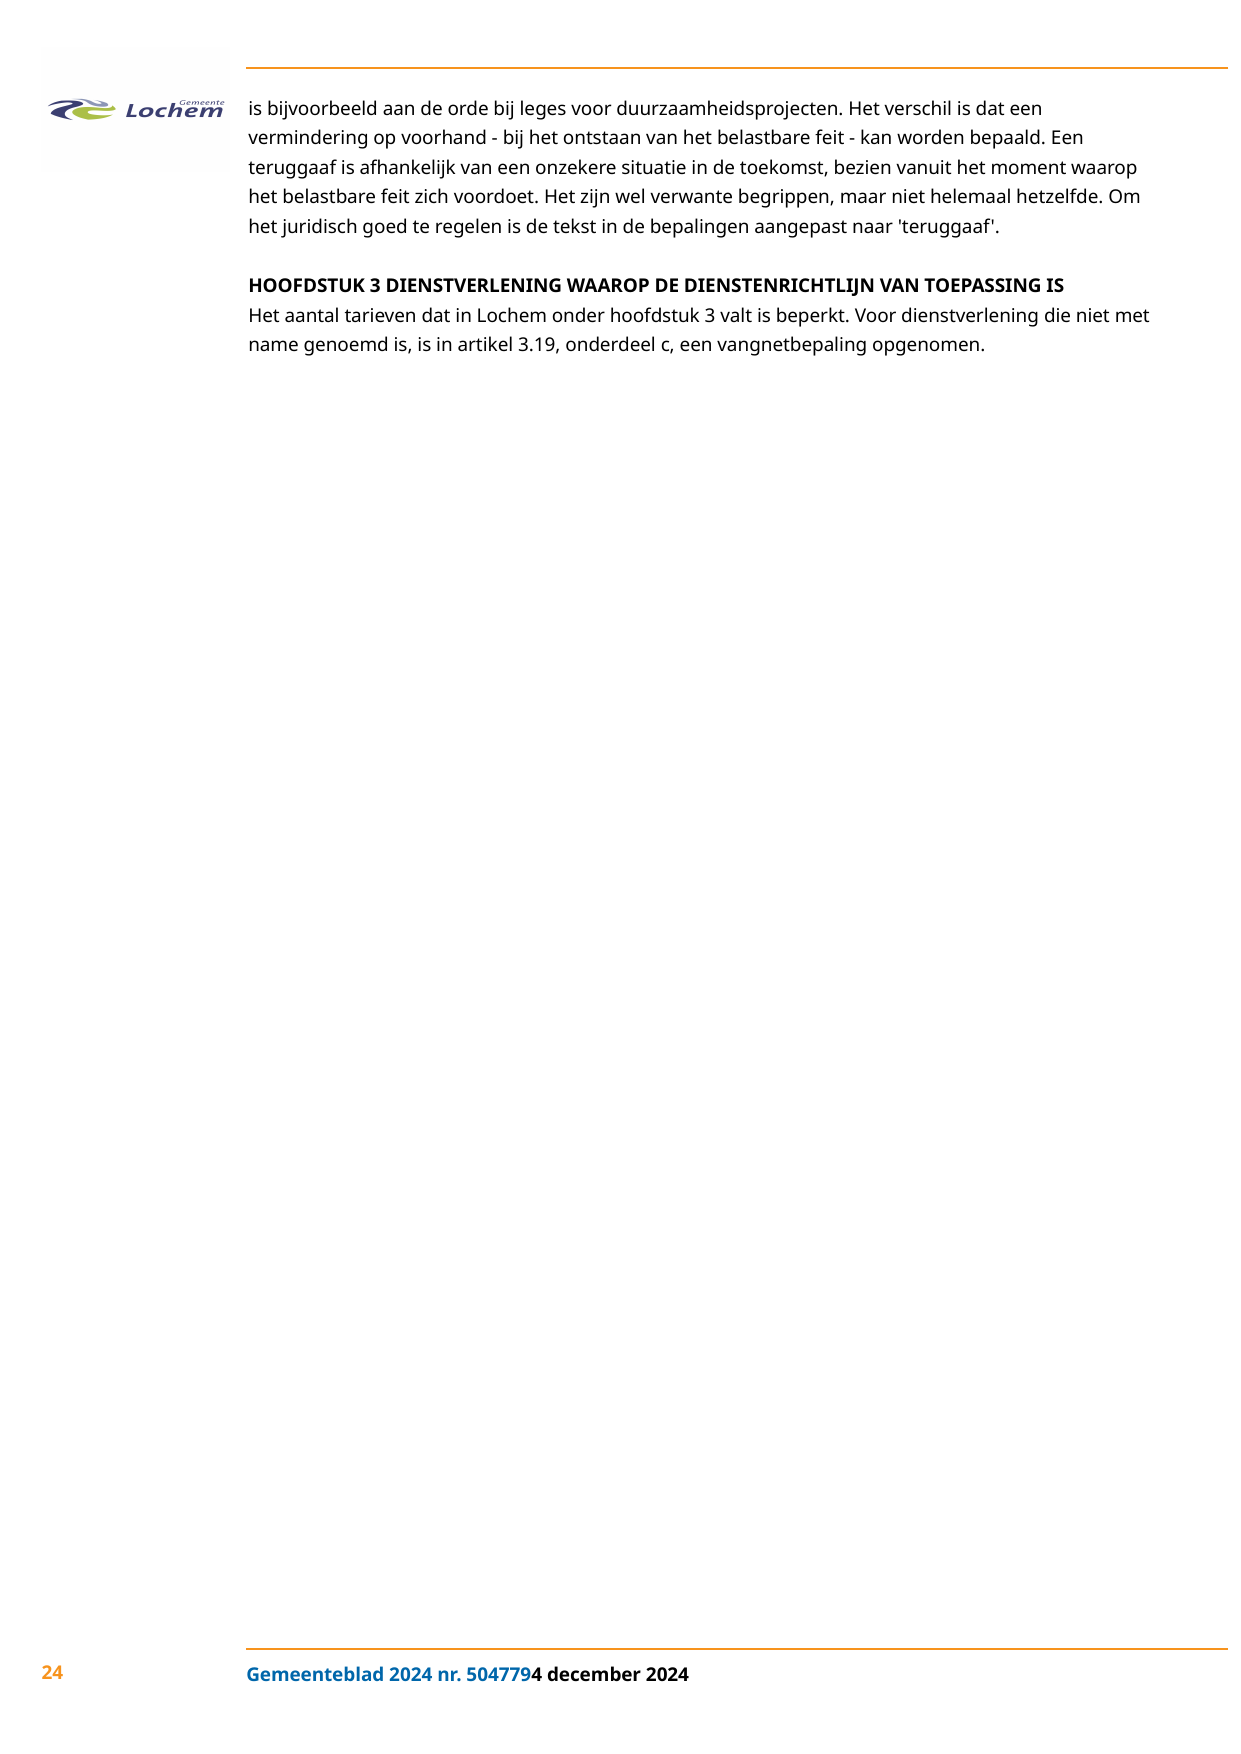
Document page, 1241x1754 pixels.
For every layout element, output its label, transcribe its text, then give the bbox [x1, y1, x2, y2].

text HOOFDSTUK 3 DIENSTVERLENING WAAROP DE DIENSTENRICHTLIJN VAN TOEPASSING IS [248, 272, 1152, 298]
picture [41, 47, 231, 172]
text is bijvoorbeeld aan de orde bij leges voor duurzaamheidsprojecten. Het verschil is dat een vermindering op voorhand - bij het ontstaan van het belastbare feit - kan worden bepaald. Een teruggaaf is afhankelijk van een onzekere situatie in de toekomst, bezien vanuit het moment waarop het belastbare feit zich voordoet. Het zijn wel verwante begrippen, maar niet helemaal hetzelfde. Om het juridisch goed te regelen is de tekst in de bepalingen aangepast naar 'teruggaaf'. [248, 95, 1152, 239]
text Het aantal tarieven dat in Lochem onder hoofdstuk 3 valt is beperkt. Voor dienstverlening die niet met name genoemd is, is in artikel 3.19, onderdeel c, een vangnetbepaling opgenomen. [248, 302, 1152, 357]
